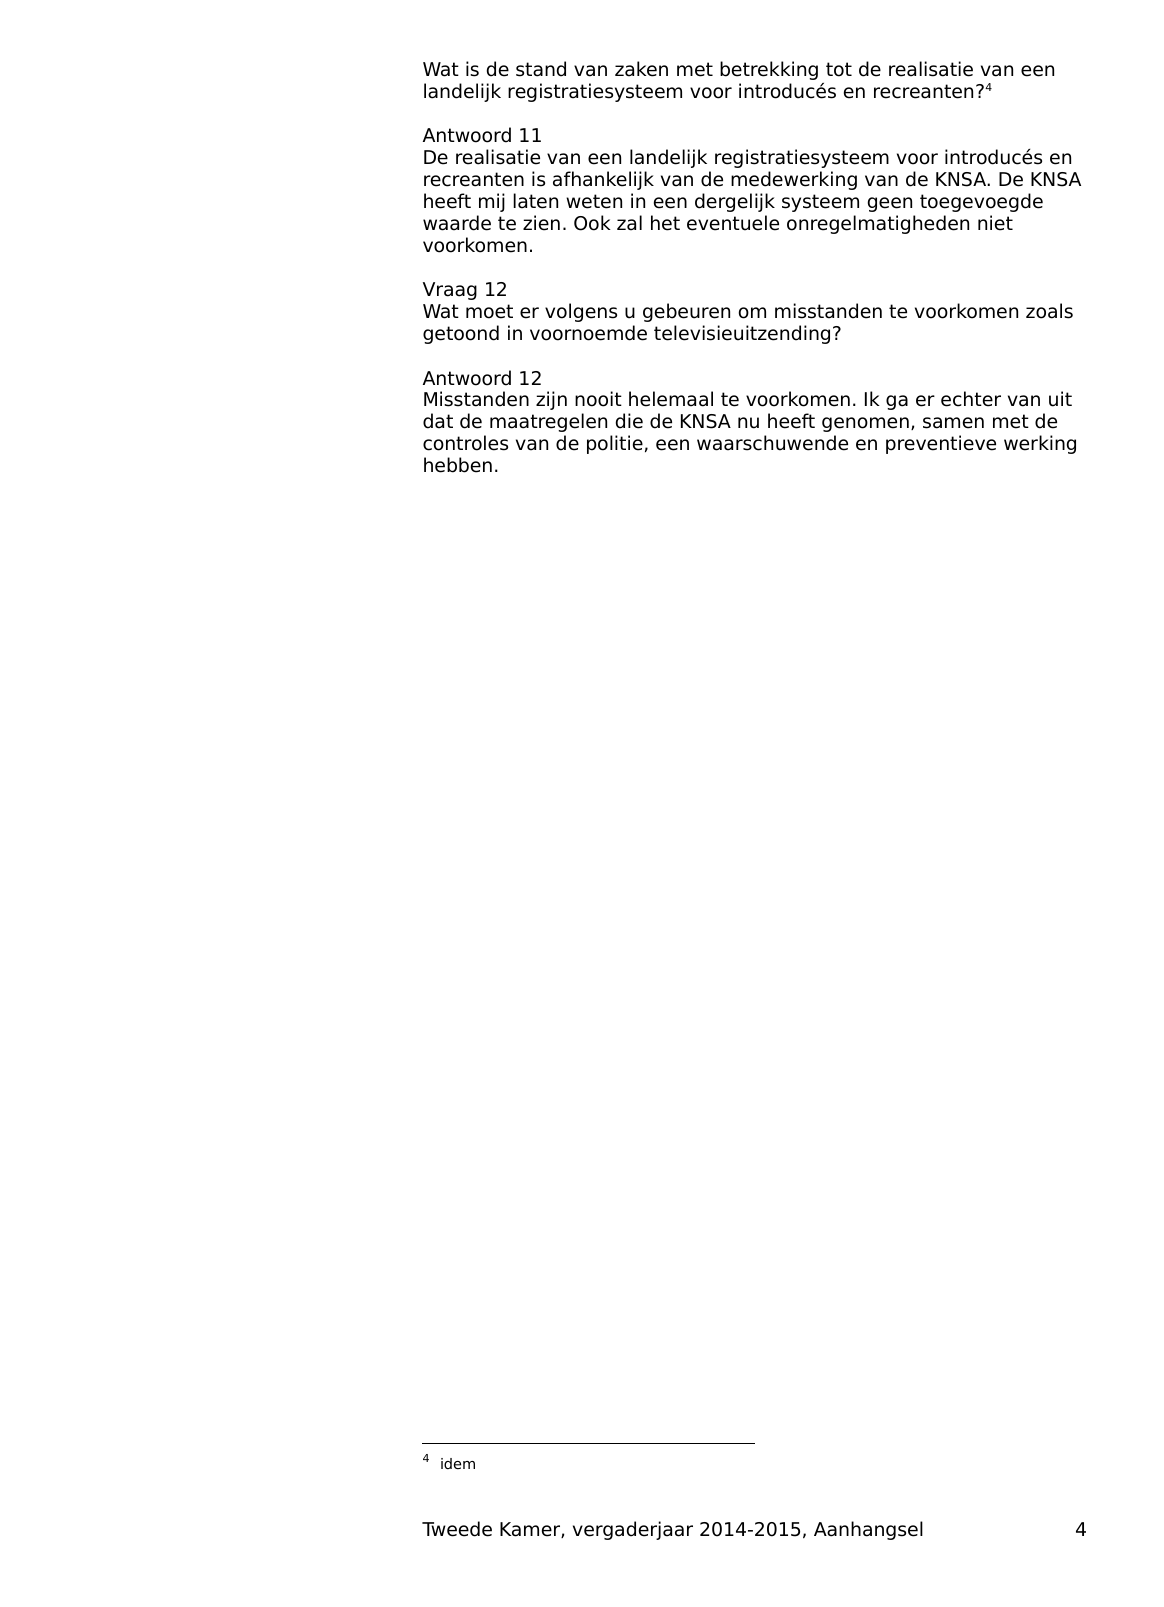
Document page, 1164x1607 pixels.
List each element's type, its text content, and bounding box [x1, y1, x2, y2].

text Misstanden zijn nooit helemaal te voorkomen. Ik ga er echter van uit dat de maatregelen die de KNSA nu heeft genomen, samen met de controles van de politie, een waarschuwende en preventieve werking hebben. [422, 389, 1087, 477]
text Antwoord 11 [422, 125, 1087, 147]
text Wat moet er volgens u gebeuren om misstanden te voorkomen zoals getoond in voornoemde televisieuitzending? [422, 301, 1087, 345]
text Antwoord 12 [422, 367, 1087, 389]
text Wat is de stand van zaken met betrekking tot de realisatie van een landelijk registratiesysteem voor introducés en recreanten? [422, 59, 1087, 103]
text idem [422, 1452, 1087, 1474]
text Vraag 12 [422, 279, 1087, 301]
text De realisatie van een landelijk registratiesysteem voor introducés en recreanten is afhankelijk van de medewerking van de KNSA. De KNSA heeft mij laten weten in een dergelijk systeem geen toegevoegde waarde te zien. Ook zal het eventuele onregelmatigheden niet voorkomen. [422, 147, 1087, 257]
